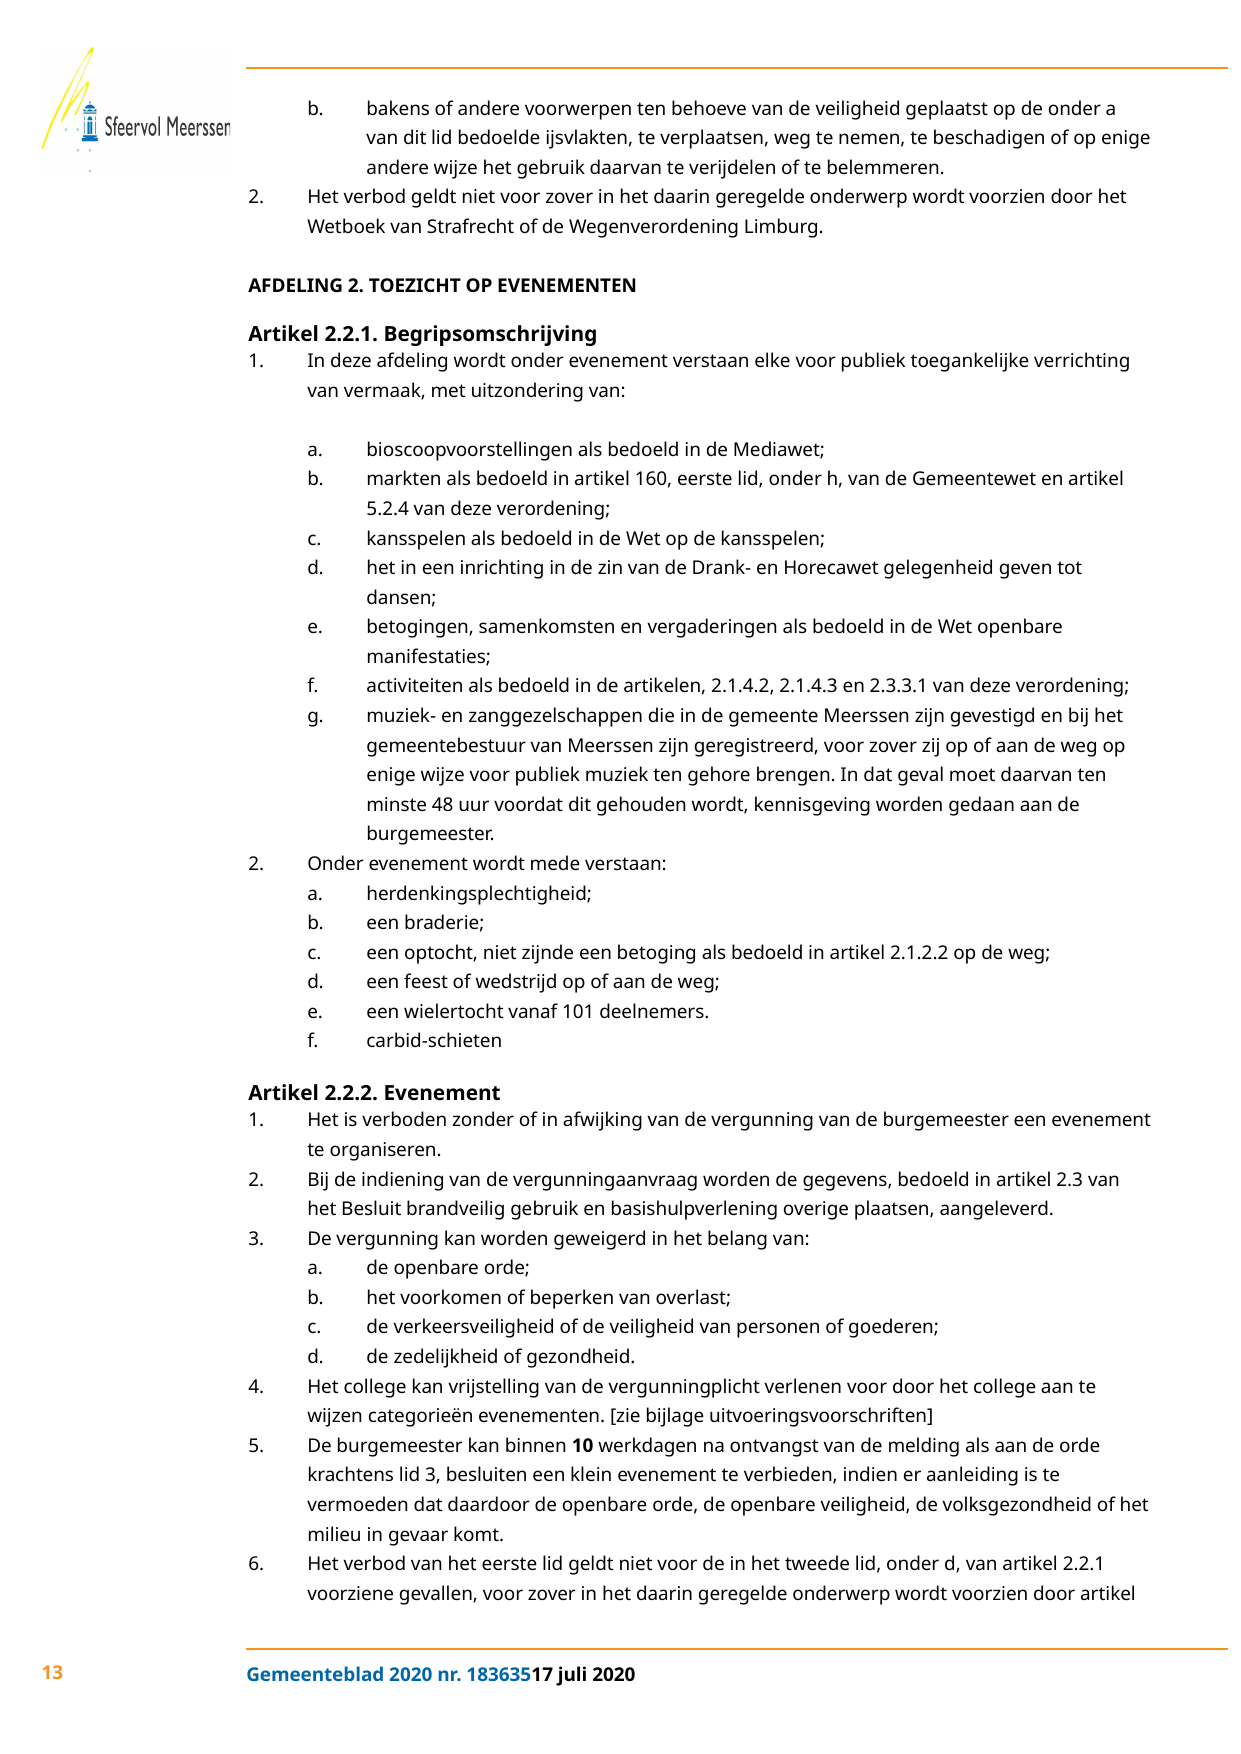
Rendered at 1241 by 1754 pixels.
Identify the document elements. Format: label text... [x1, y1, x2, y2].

list kansspelen als bedoeld in de Wet op de kansspelen; [307, 525, 1152, 551]
list betogingen, samenkomsten en vergaderingen als bedoeld in de Wet openbare manifestaties; [307, 613, 1152, 669]
text AFDELING 2. TOEZICHT OP EVENEMENTEN [248, 272, 1152, 298]
list een wielertocht vanaf 101 deelnemers. [307, 998, 1152, 1024]
list Het verbod van het eerste lid geldt niet voor de in het tweede lid, onder d, van artikel 2.2.1 voorziene gevallen, voor zover in het daarin geregelde onderwerp wordt voorzien door artikel [248, 1550, 1152, 1606]
list Onder evenement wordt mede verstaan: [248, 850, 1152, 876]
list bioscoopvoorstellingen als bedoeld in de Mediawet; [307, 436, 1152, 462]
list een feest of wedstrijd op of aan de weg; [307, 968, 1152, 994]
list Het is verboden zonder of in afwijking van de vergunning van de burgemeester een evenement te organiseren. [248, 1107, 1152, 1162]
list De vergunning kan worden geweigerd in het belang van: [248, 1225, 1152, 1251]
list markten als bedoeld in artikel 160, eerste lid, onder h, van de Gemeentewet en artikel 5.2.4 van deze verordening; [307, 466, 1152, 521]
list In deze afdeling wordt onder evenement verstaan elke voor publiek toegankelijke verrichting van vermaak, met uitzondering van: [248, 347, 1152, 403]
text Artikel 2.2.2. Evenement [248, 1078, 1152, 1107]
list muziek- en zanggezelschappen die in de gemeente Meerssen zijn gevestigd en bij het gemeentebestuur van Meerssen zijn geregistreerd, voor zover zij op of aan de weg op enige wijze voor publiek muziek ten gehore brengen. In dat geval moet daarvan ten minste 48 uur voordat dit gehouden wordt, kennisgeving worden gedaan aan de burgemeester. [307, 702, 1152, 846]
list Het college kan vrijstelling van de vergunningplicht verlenen voor door het college aan te wijzen categorieën evenementen. [zie bijlage uitvoeringsvoorschriften] [248, 1373, 1152, 1428]
list bakens of andere voorwerpen ten behoeve van de veiligheid geplaatst op de onder a van dit lid bedoelde ijsvlakten, te verplaatsen, weg te nemen, te beschadigen of op enige andere wijze het gebruik daarvan te verijdelen of te belemmeren. [307, 95, 1152, 180]
list een optocht, niet zijnde een betoging als bedoeld in artikel 2.1.2.2 op de weg; [307, 939, 1152, 965]
list de verkeersveiligheid of de veiligheid van personen of goederen; [307, 1314, 1152, 1339]
list het voorkomen of beperken van overlast; [307, 1284, 1152, 1310]
list het in een inrichting in de zin van de Drank- en Horecawet gelegenheid geven tot dansen; [307, 554, 1152, 610]
picture [41, 47, 231, 172]
text Artikel 2.2.1. Begripsomschrijving [248, 319, 1152, 347]
list De burgemeester kan binnen 10 werkdagen na ontvangst van de melding als aan de orde krachtens lid 3, besluiten een klein evenement te verbieden, indien er aanleiding is te vermoeden dat daardoor de openbare orde, de openbare veiligheid, de volksgezondheid of het milieu in gevaar komt. [248, 1432, 1152, 1546]
list de zedelijkheid of gezondheid. [307, 1343, 1152, 1369]
list Het verbod geldt niet voor zover in het daarin geregelde onderwerp wordt voorzien door het Wetboek van Strafrecht of de Wegenverordening Limburg. [248, 183, 1152, 239]
list carbid-schieten [307, 1028, 1152, 1053]
list de openbare orde; [307, 1254, 1152, 1280]
list herdenkingsplechtigheid; [307, 880, 1152, 906]
list activiteiten als bedoeld in de artikelen, 2.1.4.2, 2.1.4.3 en 2.3.3.1 van deze verordening; [307, 673, 1152, 698]
list een braderie; [307, 909, 1152, 935]
list Bij de indiening van de vergunningaanvraag worden de gegevens, bedoeld in artikel 2.3 van het Besluit brandveilig gebruik en basishulpverlening overige plaatsen, aangeleverd. [248, 1166, 1152, 1221]
